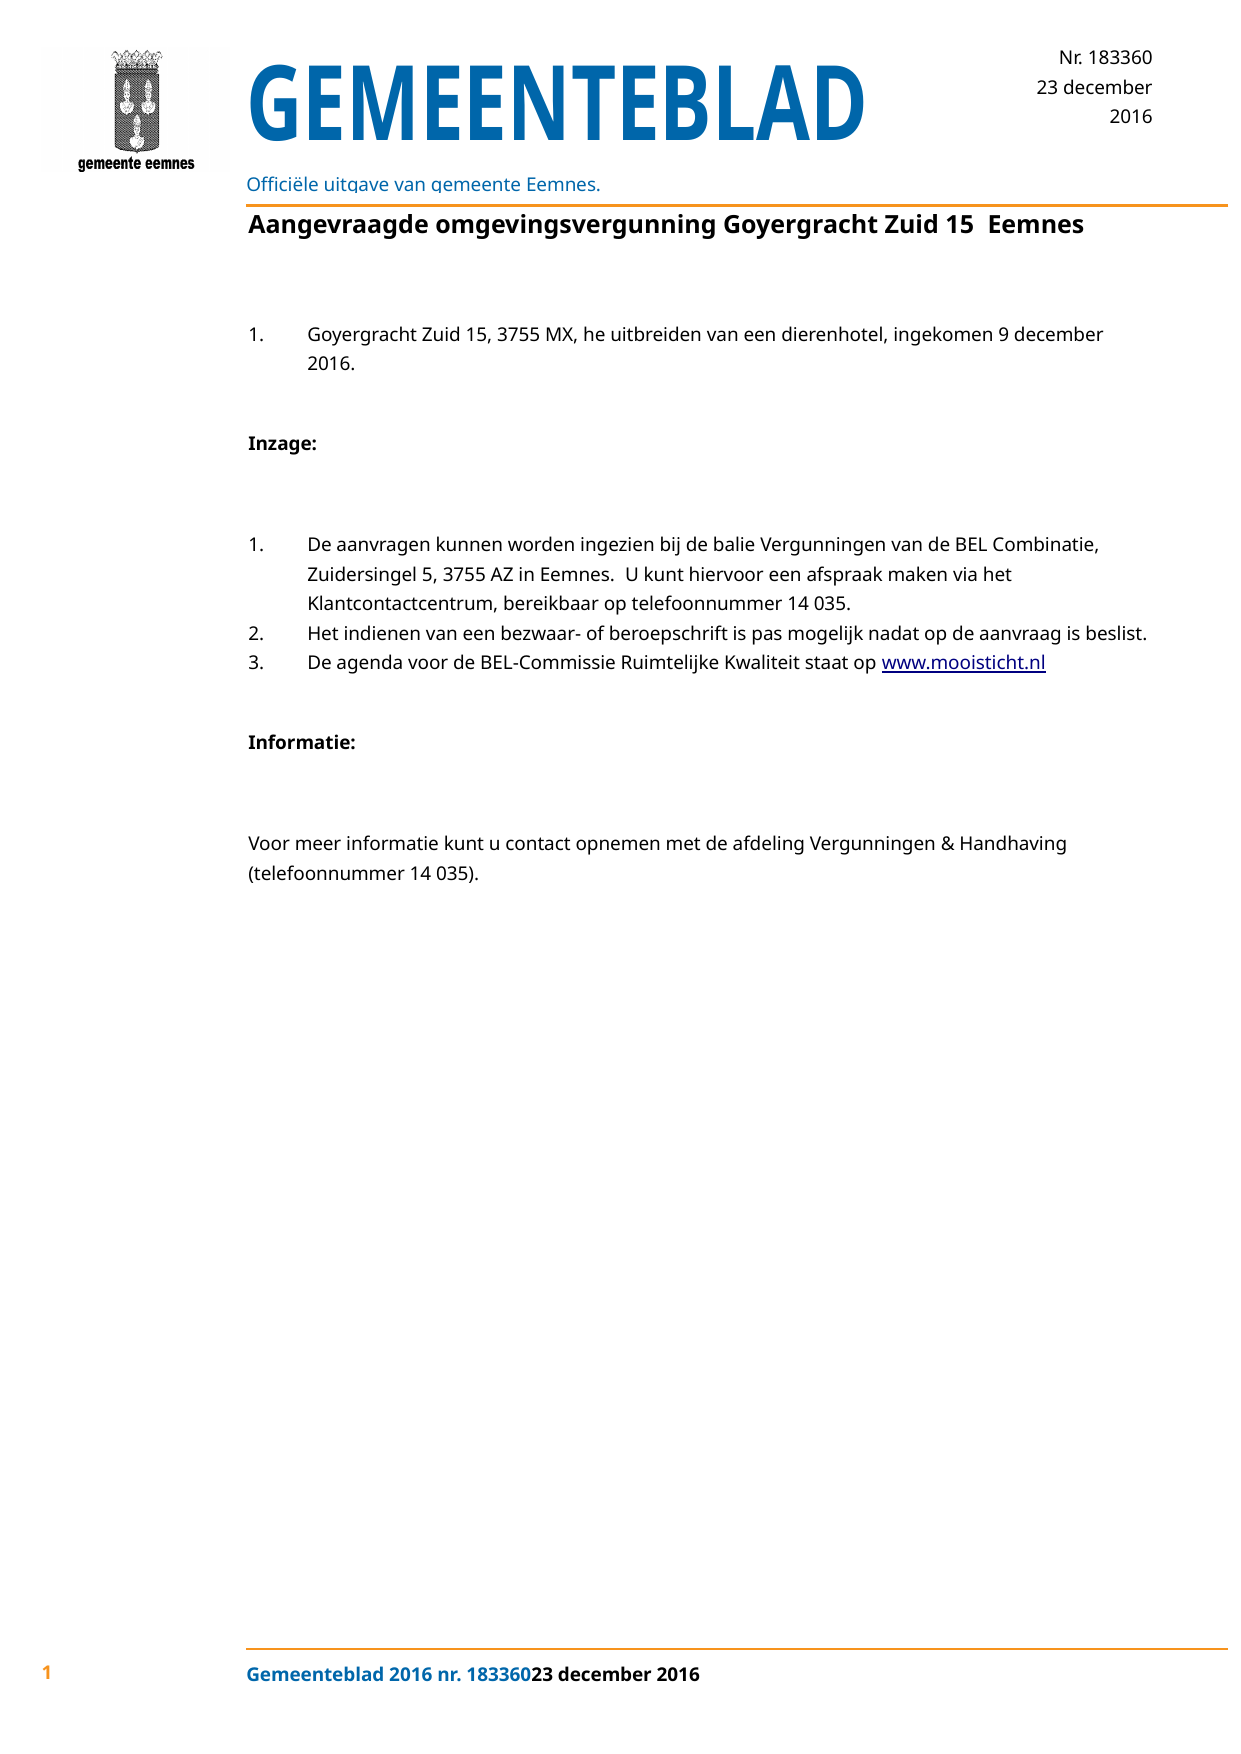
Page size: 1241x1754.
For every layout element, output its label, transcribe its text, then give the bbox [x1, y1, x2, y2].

text Aangevraagde omgevingsvergunning Goyergracht Zuid 15 Eemnes [248, 207, 1152, 241]
list Het indienen van een bezwaar- of beroepschrift is pas mogelijk nadat op de aanvraag is beslist. [248, 620, 1152, 646]
list De agenda voor de BEL-Commissie Ruimtelijke Kwaliteit staat op www.mooisticht.nl [248, 649, 1152, 675]
list Goyergracht Zuid 15, 3755 MX, he uitbreiden van een dierenhotel, ingekomen 9 december 2016. [248, 321, 1152, 376]
text Inzage: [248, 430, 1152, 456]
text Voor meer informatie kunt u contact opnemen met de afdeling Vergunningen & Handhaving (telefoonnummer 14 035). [248, 830, 1152, 886]
text Informatie: [248, 729, 1152, 755]
picture [41, 47, 231, 172]
list De aanvragen kunnen worden ingezien bij de balie Vergunningen van de BEL Combinatie, Zuidersingel 5, 3755 AZ in Eemnes. U kunt hiervoor een afspraak maken via het Klantcontactcentrum, bereikbaar op telefoonnummer 14 035. [248, 531, 1152, 616]
